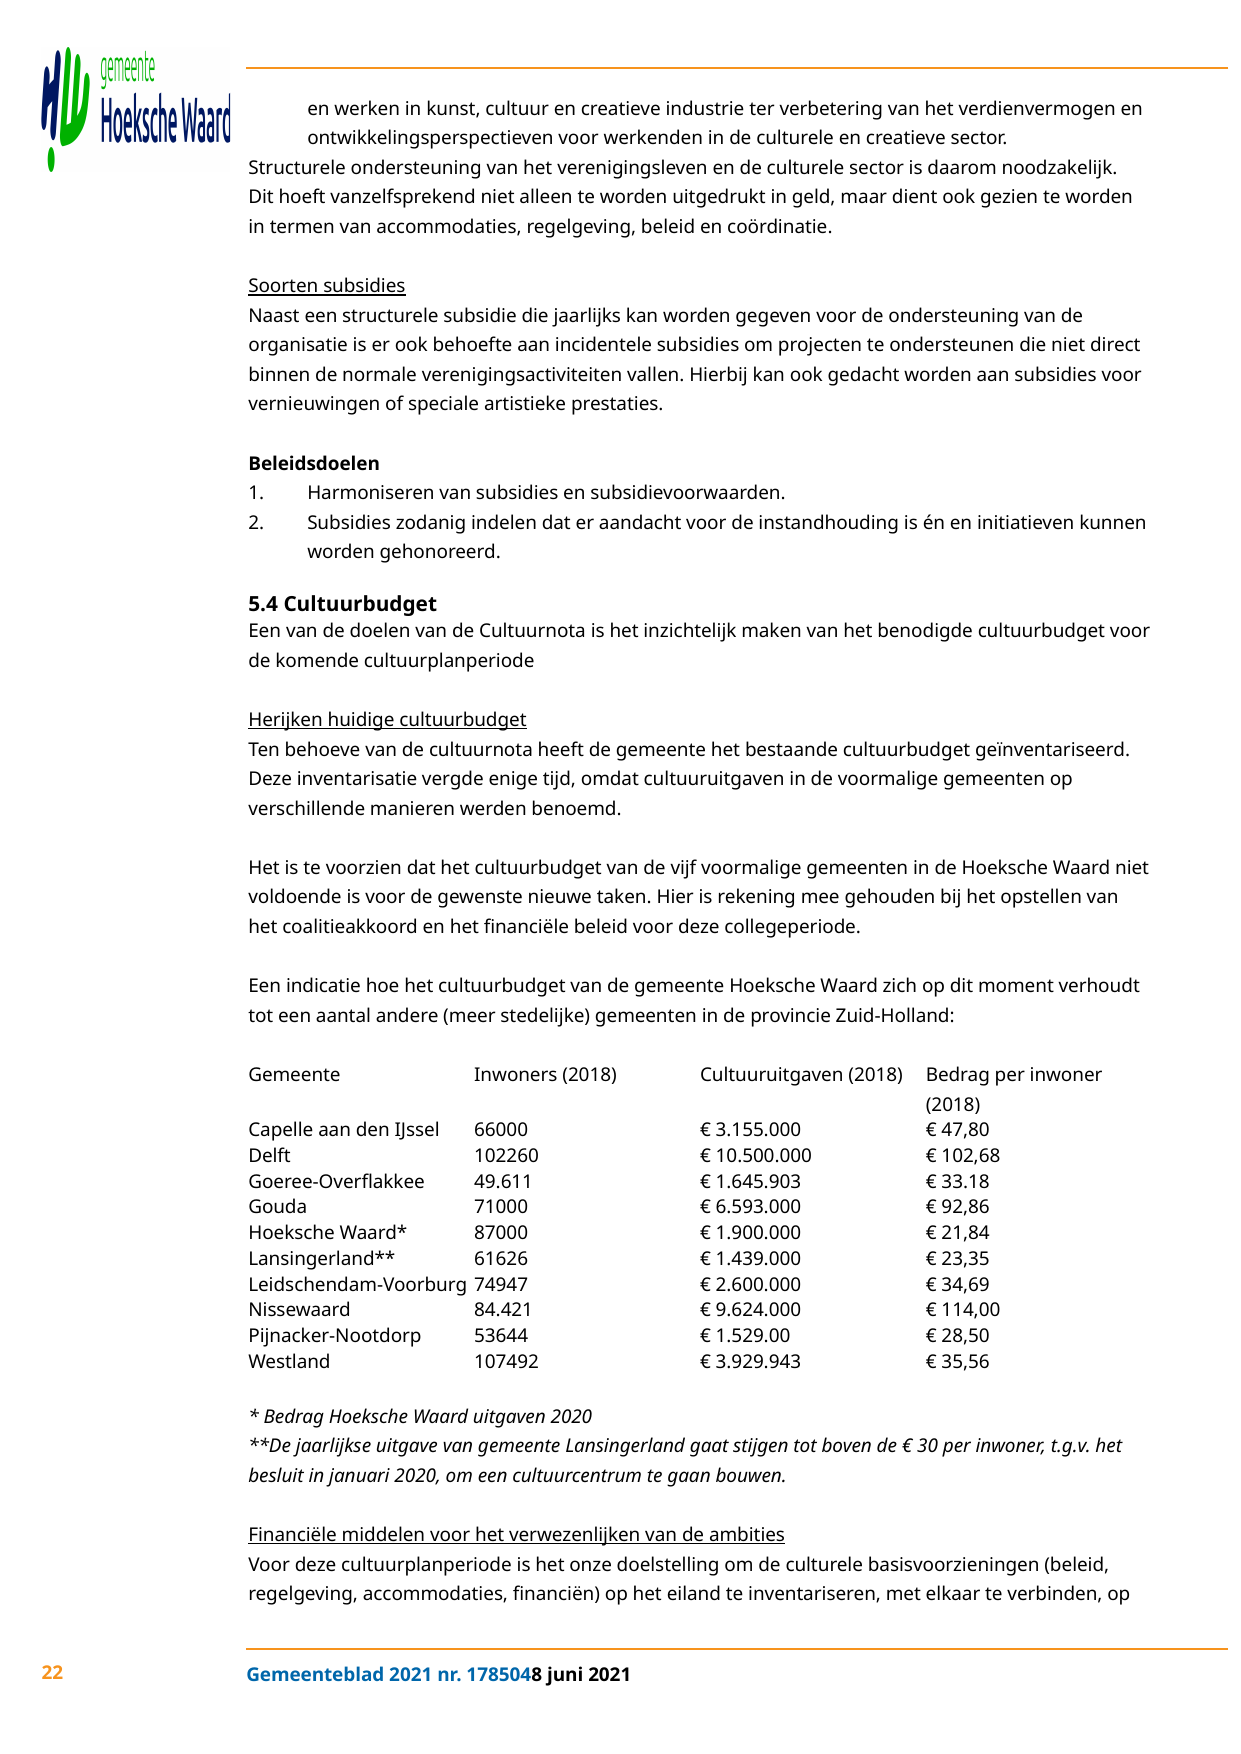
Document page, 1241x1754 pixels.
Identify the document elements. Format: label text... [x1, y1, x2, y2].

table_cell 66000 [474, 1117, 700, 1142]
table_header Gemeente [248, 1061, 474, 1117]
table_cell € 34,69 [926, 1271, 1152, 1297]
table_cell € 28,50 [926, 1323, 1152, 1348]
table_header Cultuuruitgaven (2018) [700, 1061, 926, 1117]
table_cell [248, 1374, 474, 1399]
text Naast een structurele subsidie die jaarlijks kan worden gegeven voor de ondersteuning van de organisatie is er ook behoefte aan incidentele subsidies om projecten te ondersteunen die niet direct binnen de normale verenigingsactiviteiten vallen. Hierbij kan ook gedacht worden aan subsidies voor vernieuwingen of speciale artistieke prestaties. [248, 302, 1152, 416]
text 5.4 Cultuurbudget [248, 589, 1152, 617]
table_cell Leidschendam-Voorburg [248, 1271, 474, 1297]
table_cell 61626 [474, 1245, 700, 1271]
table_cell Hoeksche Waard* [248, 1220, 474, 1245]
text Het is te voorzien dat het cultuurbudget van de vijf voormalige gemeenten in de Hoeksche Waard niet voldoende is voor de gewenste nieuwe taken. Hier is rekening mee gehouden bij het opstellen van het coalitieakkoord en het financiële beleid voor deze collegeperiode. [248, 854, 1152, 939]
table_cell € 21,84 [926, 1220, 1152, 1245]
table_cell Pijnacker-Nootdorp [248, 1323, 474, 1348]
table_cell 84.421 [474, 1297, 700, 1322]
text Beleidsdoelen [248, 450, 1152, 476]
table_cell Capelle aan den IJssel [248, 1117, 474, 1142]
table_cell € 23,35 [926, 1245, 1152, 1271]
list en werken in kunst, cultuur en creatieve industrie ter verbetering van het verdienvermogen en ontwikkelingsperspectieven voor werkenden in de culturele en creatieve sector. [248, 95, 1152, 150]
text Structurele ondersteuning van het verenigingsleven en de culturele sector is daarom noodzakelijk. [248, 154, 1152, 180]
table_cell 49.611 [474, 1168, 700, 1194]
table_cell [474, 1374, 700, 1399]
text Een indicatie hoe het cultuurbudget van de gemeente Hoeksche Waard zich op dit moment verhoudt tot een aantal andere (meer stedelijke) gemeenten in de provincie Zuid-Holland: [248, 972, 1152, 1028]
text Ten behoeve van de cultuurnota heeft de gemeente het bestaande cultuurbudget geïnventariseerd. Deze inventarisatie vergde enige tijd, omdat cultuuruitgaven in de voormalige gemeenten op verschillende manieren werden benoemd. [248, 736, 1152, 821]
text Herijken huidige cultuurbudget [248, 706, 1152, 732]
text Een van de doelen van de Cultuurnota is het inzichtelijk maken van het benodigde cultuurbudget voor de komende cultuurplanperiode [248, 617, 1152, 673]
text Financiële middelen voor het verwezenlijken van de ambities [248, 1521, 1152, 1547]
table_cell € 47,80 [926, 1117, 1152, 1142]
text Dit hoeft vanzelfsprekend niet alleen te worden uitgedrukt in geld, maar dient ook gezien te worden in termen van accommodaties, regelgeving, beleid en coördinatie. [248, 183, 1152, 239]
table_cell € 102,68 [926, 1142, 1152, 1168]
table_cell € 10.500.000 [700, 1142, 926, 1168]
table_cell 71000 [474, 1194, 700, 1219]
text * Bedrag Hoeksche Waard uitgaven 2020 [248, 1403, 1152, 1428]
table_cell Gouda [248, 1194, 474, 1219]
text Voor deze cultuurplanperiode is het onze doelstelling om de culturele basisvoorzieningen (beleid, regelgeving, accommodaties, financiën) op het eiland te inventariseren, met elkaar te verbinden, op [248, 1551, 1152, 1606]
table_cell 107492 [474, 1348, 700, 1374]
table_cell € 1.529.00 [700, 1323, 926, 1348]
table_cell € 1.439.000 [700, 1245, 926, 1271]
table_cell € 1.900.000 [700, 1220, 926, 1245]
table_cell € 35,56 [926, 1348, 1152, 1374]
table_cell € 114,00 [926, 1297, 1152, 1322]
table_cell € 33.18 [926, 1168, 1152, 1194]
table_cell € 1.645.903 [700, 1168, 926, 1194]
table_cell 53644 [474, 1323, 700, 1348]
table_header Inwoners (2018) [474, 1061, 700, 1117]
table_cell 102260 [474, 1142, 700, 1168]
picture [41, 47, 231, 172]
list Subsidies zodanig indelen dat er aandacht voor de instandhouding is én en initiatieven kunnen worden gehonoreerd. [248, 509, 1152, 564]
table_header Bedrag per inwoner (2018) [926, 1061, 1152, 1117]
text Soorten subsidies [248, 272, 1152, 298]
table_cell [700, 1374, 926, 1399]
list Harmoniseren van subsidies en subsidievoorwaarden. [248, 479, 1152, 505]
table_cell Lansingerland** [248, 1245, 474, 1271]
table_cell 87000 [474, 1220, 700, 1245]
text **De jaarlijkse uitgave van gemeente Lansingerland gaat stijgen tot boven de € 30 per inwoner, t.g.v. het besluit in januari 2020, om een cultuurcentrum te gaan bouwen. [248, 1432, 1152, 1488]
table_cell € 2.600.000 [700, 1271, 926, 1297]
table_cell Westland [248, 1348, 474, 1374]
table_cell € 6.593.000 [700, 1194, 926, 1219]
table_cell Goeree-Overflakkee [248, 1168, 474, 1194]
table_cell € 3.155.000 [700, 1117, 926, 1142]
table_cell 74947 [474, 1271, 700, 1297]
table_cell € 3.929.943 [700, 1348, 926, 1374]
table_cell € 9.624.000 [700, 1297, 926, 1322]
table_cell Nissewaard [248, 1297, 474, 1322]
table_cell [926, 1374, 1152, 1399]
table_cell Delft [248, 1142, 474, 1168]
table_cell € 92,86 [926, 1194, 1152, 1219]
